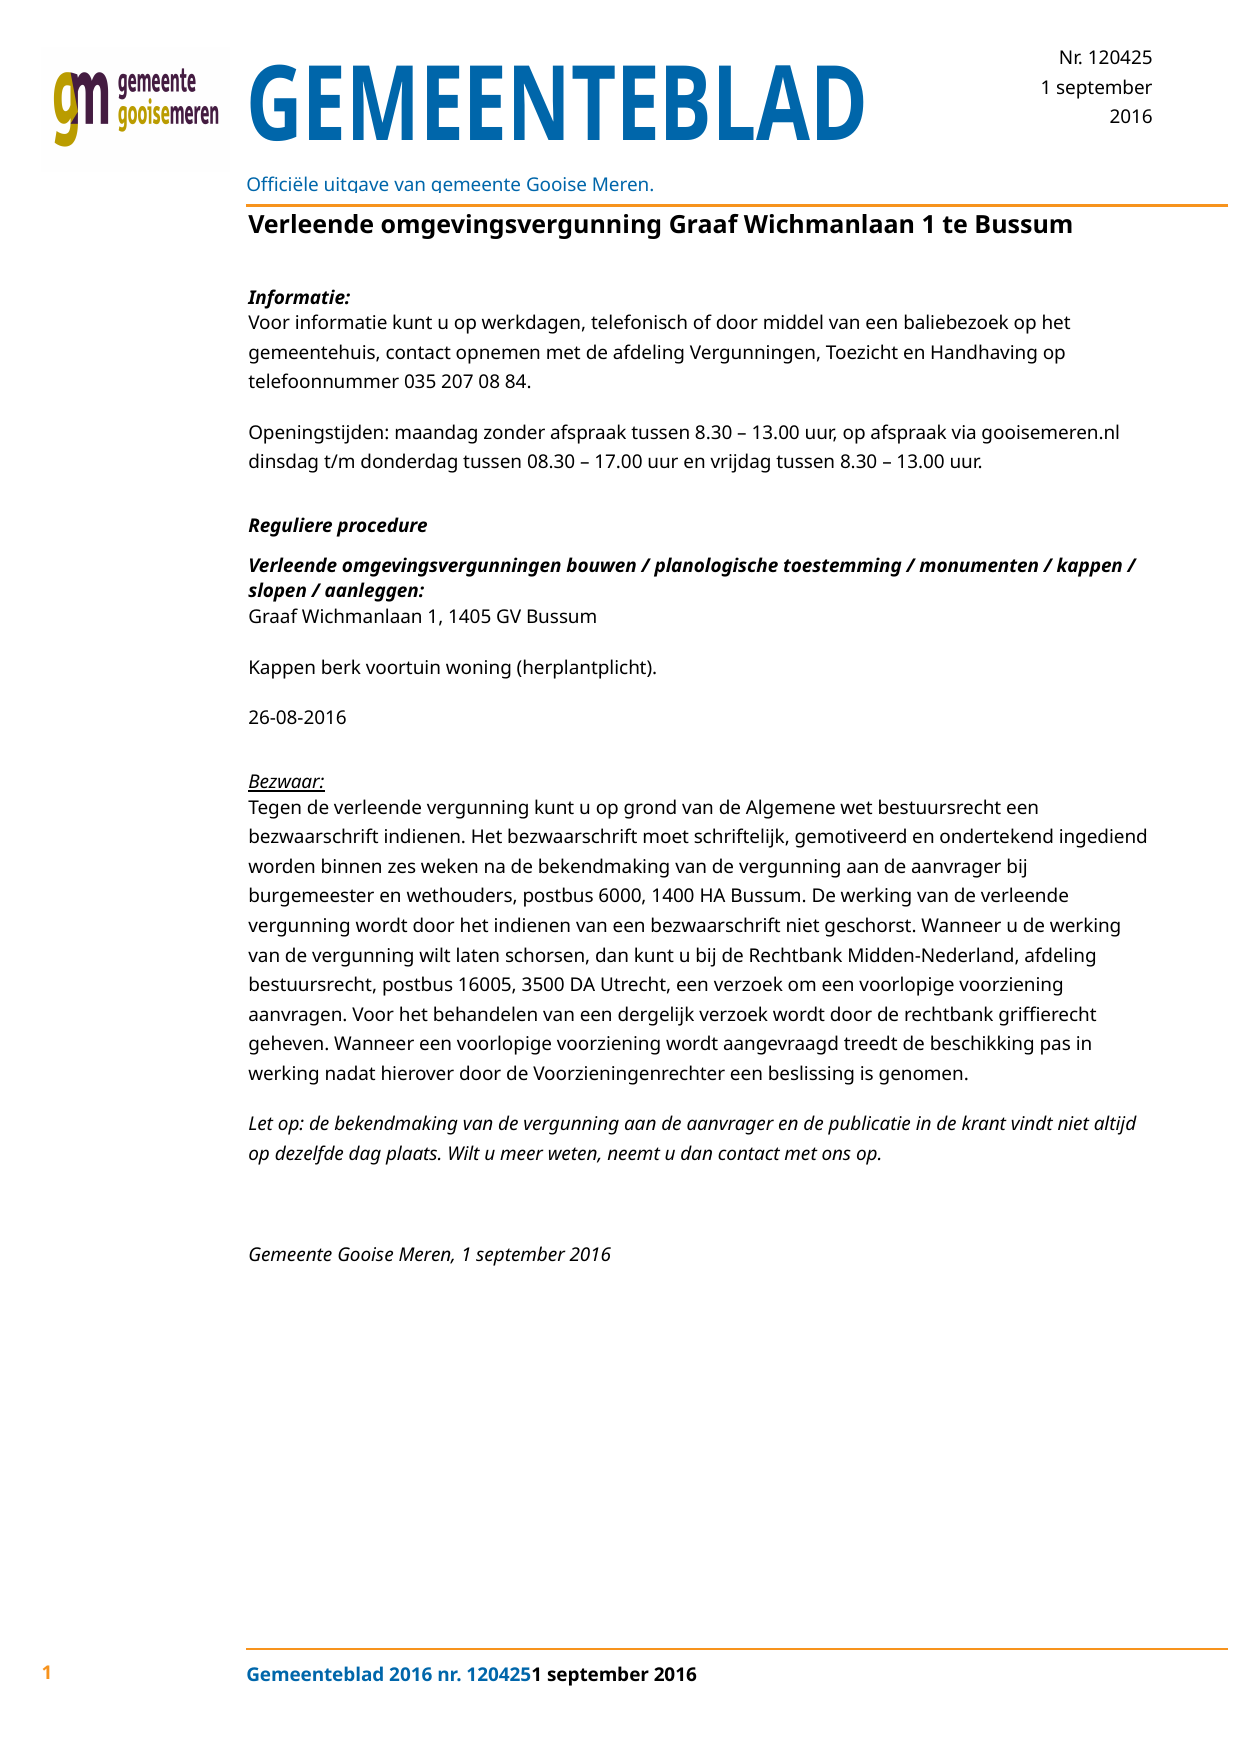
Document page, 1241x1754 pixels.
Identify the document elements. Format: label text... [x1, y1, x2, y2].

text Tegen de verleende vergunning kunt u op grond van de Algemene wet bestuursrecht een bezwaarschrift indienen. Het bezwaarschrift moet schriftelijk, gemotiveerd en ondertekend ingediend worden binnen zes weken na de bekendmaking van de vergunning aan de aanvrager bij burgemeester en wethouders, postbus 6000, 1400 HA Bussum. De werking van de verleende vergunning wordt door het indienen van een bezwaarschrift niet geschorst. Wanneer u de werking van de vergunning wilt laten schorsen, dan kunt u bij de Rechtbank Midden-Nederland, afdeling bestuursrecht, postbus 16005, 3500 DA Utrecht, een verzoek om een voorlopige voorziening aanvragen. Voor het behandelen van een dergelijk verzoek wordt door de rechtbank griffierecht geheven. Wanneer een voorlopige voorziening wordt aangevraagd treedt de beschikking pas in werking nadat hierover door de Voorzieningenrechter een beslissing is genomen. [248, 794, 1152, 1086]
text Reguliere procedure [248, 513, 1152, 538]
text Voor informatie kunt u op werkdagen, telefonisch of door middel van een baliebezoek op het gemeentehuis, contact opnemen met de afdeling Vergunningen, Toezicht en Handhaving op telefoonnummer 035 207 08 84. [248, 309, 1152, 394]
text Gemeente Gooise Meren, 1 september 2016 [248, 1241, 1152, 1267]
text 26-08-2016 [248, 704, 1152, 730]
text Openingstijden: maandag zonder afspraak tussen 8.30 – 13.00 uur, op afspraak via gooisemeren.nl dinsdag t/m donderdag tussen 08.30 – 17.00 uur en vrijdag tussen 8.30 – 13.00 uur. [248, 419, 1152, 474]
text Verleende omgevingsvergunningen bouwen / planologische toestemming / monumenten / kappen / slopen / aanleggen: [248, 552, 1152, 603]
text Verleende omgevingsvergunning Graaf Wichmanlaan 1 te Bussum [248, 207, 1152, 241]
text Let op: de bekendmaking van de vergunning aan de aanvrager en de publicatie in de krant vindt niet altijd op dezelfde dag plaats. Wilt u meer weten, neemt u dan contact met ons op. [248, 1111, 1152, 1166]
picture [41, 47, 231, 172]
text Informatie: [248, 284, 1152, 309]
text Graaf Wichmanlaan 1, 1405 GV Bussum [248, 603, 1152, 629]
text Kappen berk voortuin woning (herplantplicht). [248, 654, 1152, 679]
text Bezwaar: [248, 768, 1152, 794]
